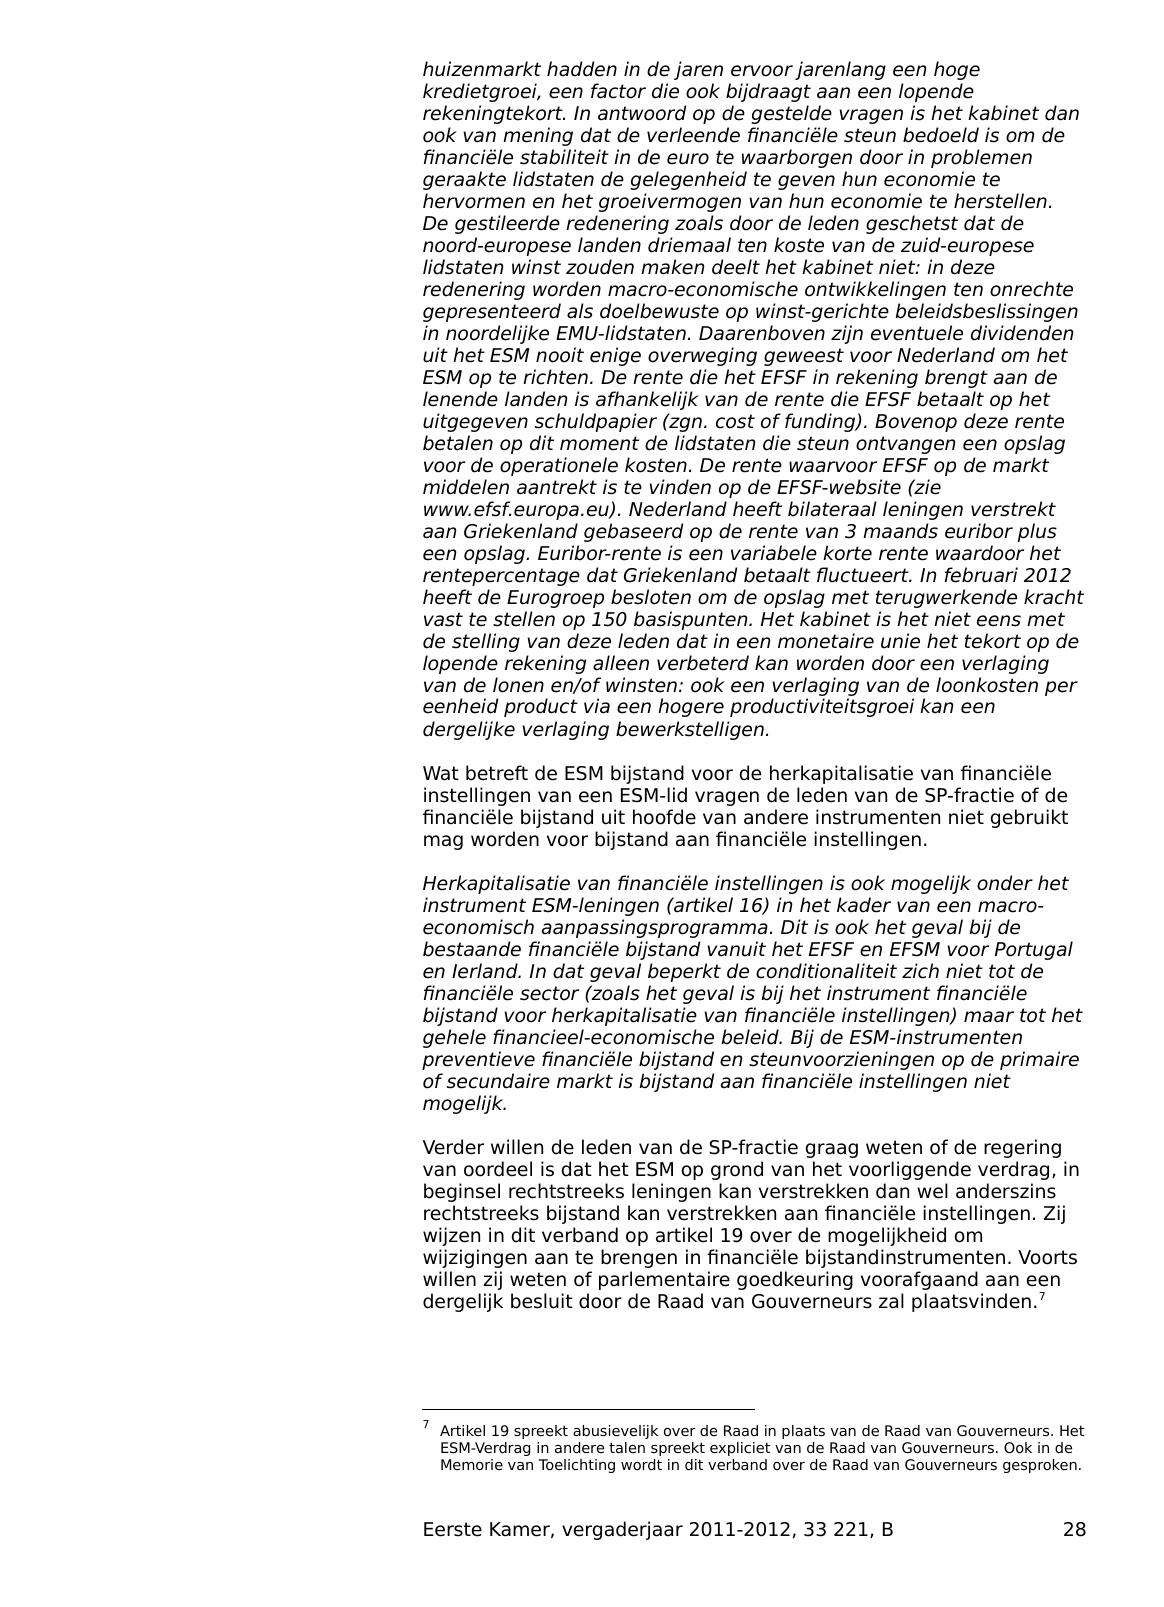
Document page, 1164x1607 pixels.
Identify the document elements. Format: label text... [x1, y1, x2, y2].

text Verder willen de leden van de SP-fractie graag weten of de regering van oordeel is dat het ESM op grond van het voorliggende verdrag, in beginsel rechtstreeks leningen kan verstrekken dan wel anderszins rechtstreeks bijstand kan verstrekken aan financiële instellingen. Zij wijzen in dit verband op artikel 19 over de mogelijkheid om wijzigingen aan te brengen in financiële bijstandinstrumenten. Voorts willen zij weten of parlementaire goedkeuring voorafgaand aan een dergelijk besluit door de Raad van Gouverneurs zal plaatsvinden. [422, 1137, 1087, 1312]
text Herkapitalisatie van financiële instellingen is ook mogelijk onder het instrument ESM-leningen (artikel 16) in het kader van een macro-economisch aanpassingsprogramma. Dit is ook het geval bij de bestaande financiële bijstand vanuit het EFSF en EFSM voor Portugal en Ierland. In dat geval beperkt de conditionaliteit zich niet tot de financiële sector (zoals het geval is bij het instrument financiële bijstand voor herkapitalisatie van financiële instellingen) maar tot het gehele financieel-economische beleid. Bij de ESM-instrumenten preventieve financiële bijstand en steunvoorzieningen op de primaire of secundaire markt is bijstand aan financiële instellingen niet mogelijk. [422, 873, 1087, 1114]
text Artikel 19 spreekt abusievelijk over de Raad in plaats van de Raad van Gouverneurs. Het ESM-Verdrag in andere talen spreekt expliciet van de Raad van Gouverneurs. Ook in de Memorie van Toelichting wordt in dit verband over de Raad van Gouverneurs gesproken. [422, 1418, 1087, 1474]
text Wat betreft de ESM bijstand voor de herkapitalisatie van financiële instellingen van een ESM-lid vragen de leden van de SP-fractie of de financiële bijstand uit hoofde van andere instrumenten niet gebruikt mag worden voor bijstand aan financiële instellingen. [422, 763, 1087, 851]
text huizenmarkt hadden in de jaren ervoor jarenlang een hoge kredietgroei, een factor die ook bijdraagt aan een lopende rekeningtekort. In antwoord op de gestelde vragen is het kabinet dan ook van mening dat de verleende financiële steun bedoeld is om de financiële stabiliteit in de euro te waarborgen door in problemen geraakte lidstaten de gelegenheid te geven hun economie te hervormen en het groeivermogen van hun economie te herstellen. De gestileerde redenering zoals door de leden geschetst dat de noord-europese landen driemaal ten koste van de zuid-europese lidstaten winst zouden maken deelt het kabinet niet: in deze redenering worden macro-economische ontwikkelingen ten onrechte gepresenteerd als doelbewuste op winst-gerichte beleidsbeslissingen in noordelijke EMU-lidstaten. Daarenboven zijn eventuele dividenden uit het ESM nooit enige overweging geweest voor Nederland om het ESM op te richten. De rente die het EFSF in rekening brengt aan de lenende landen is afhankelijk van de rente die EFSF betaalt op het uitgegeven schuldpapier (zgn. cost of funding). Bovenop deze rente betalen op dit moment de lidstaten die steun ontvangen een opslag voor de operationele kosten. De rente waarvoor EFSF op de markt middelen aantrekt is te vinden op de EFSF-website (zie www.efsf.europa.eu). Nederland heeft bilateraal leningen verstrekt aan Griekenland gebaseerd op de rente van 3 maands euribor plus een opslag. Euribor-rente is een variabele korte rente waardoor het rentepercentage dat Griekenland betaalt fluctueert. In februari 2012 heeft de Eurogroep besloten om de opslag met terugwerkende kracht vast te stellen op 150 basispunten. Het kabinet is het niet eens met de stelling van deze leden dat in een monetaire unie het tekort op de lopende rekening alleen verbeterd kan worden door een verlaging van de lonen en/of winsten: ook een verlaging van de loonkosten per eenheid product via een hogere productiviteitsgroei kan een dergelijke verlaging bewerkstelligen. [422, 59, 1087, 740]
